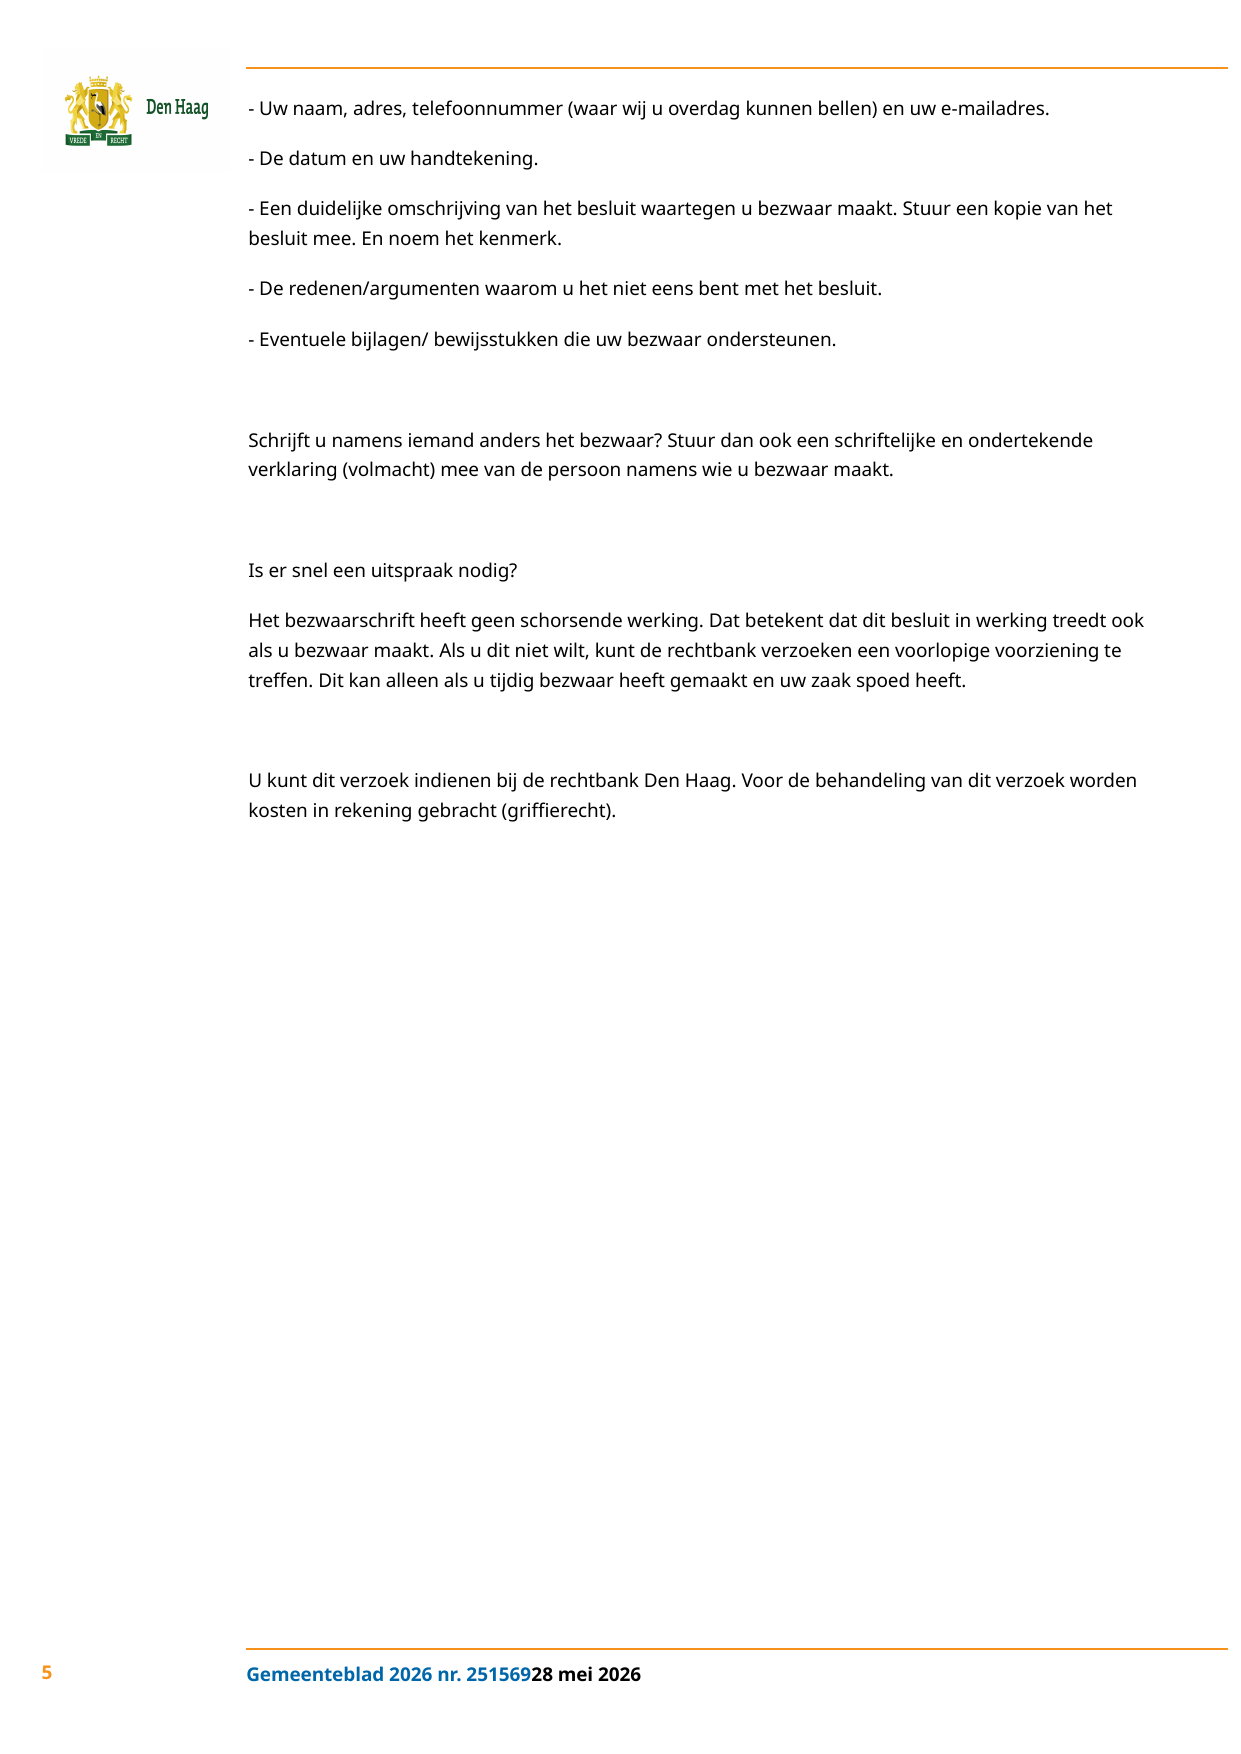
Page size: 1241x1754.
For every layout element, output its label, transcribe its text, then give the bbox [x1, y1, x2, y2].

picture [41, 47, 231, 172]
text - Eventuele bijlagen/ bewijsstukken die uw bezwaar ondersteunen. [248, 326, 1152, 352]
text Is er snel een uitspraak nodig? [248, 557, 1152, 583]
text - Uw naam, adres, telefoonnummer (waar wij u overdag kunnen bellen) en uw e-mailadres. [248, 95, 1152, 121]
text Schrijft u namens iemand anders het bezwaar? Stuur dan ook een schriftelijke en ondertekende verklaring (volmacht) mee van de persoon namens wie u bezwaar maakt. [248, 427, 1152, 482]
text U kunt dit verzoek indienen bij de rechtbank Den Haag. Voor de behandeling van dit verzoek worden kosten in rekening gebracht (griffierecht). [248, 768, 1152, 823]
text - De datum en uw handtekening. [248, 145, 1152, 171]
text - De redenen/argumenten waarom u het niet eens bent met het besluit. [248, 276, 1152, 301]
text - Een duidelijke omschrijving van het besluit waartegen u bezwaar maakt. Stuur een kopie van het besluit mee. En noem het kenmerk. [248, 196, 1152, 251]
text Het bezwaarschrift heeft geen schorsende werking. Dat betekent dat dit besluit in werking treedt ook als u bezwaar maakt. Als u dit niet wilt, kunt de rechtbank verzoeken een voorlopige voorziening te treffen. Dit kan alleen als u tijdig bezwaar heeft gemaakt en uw zaak spoed heeft. [248, 608, 1152, 693]
